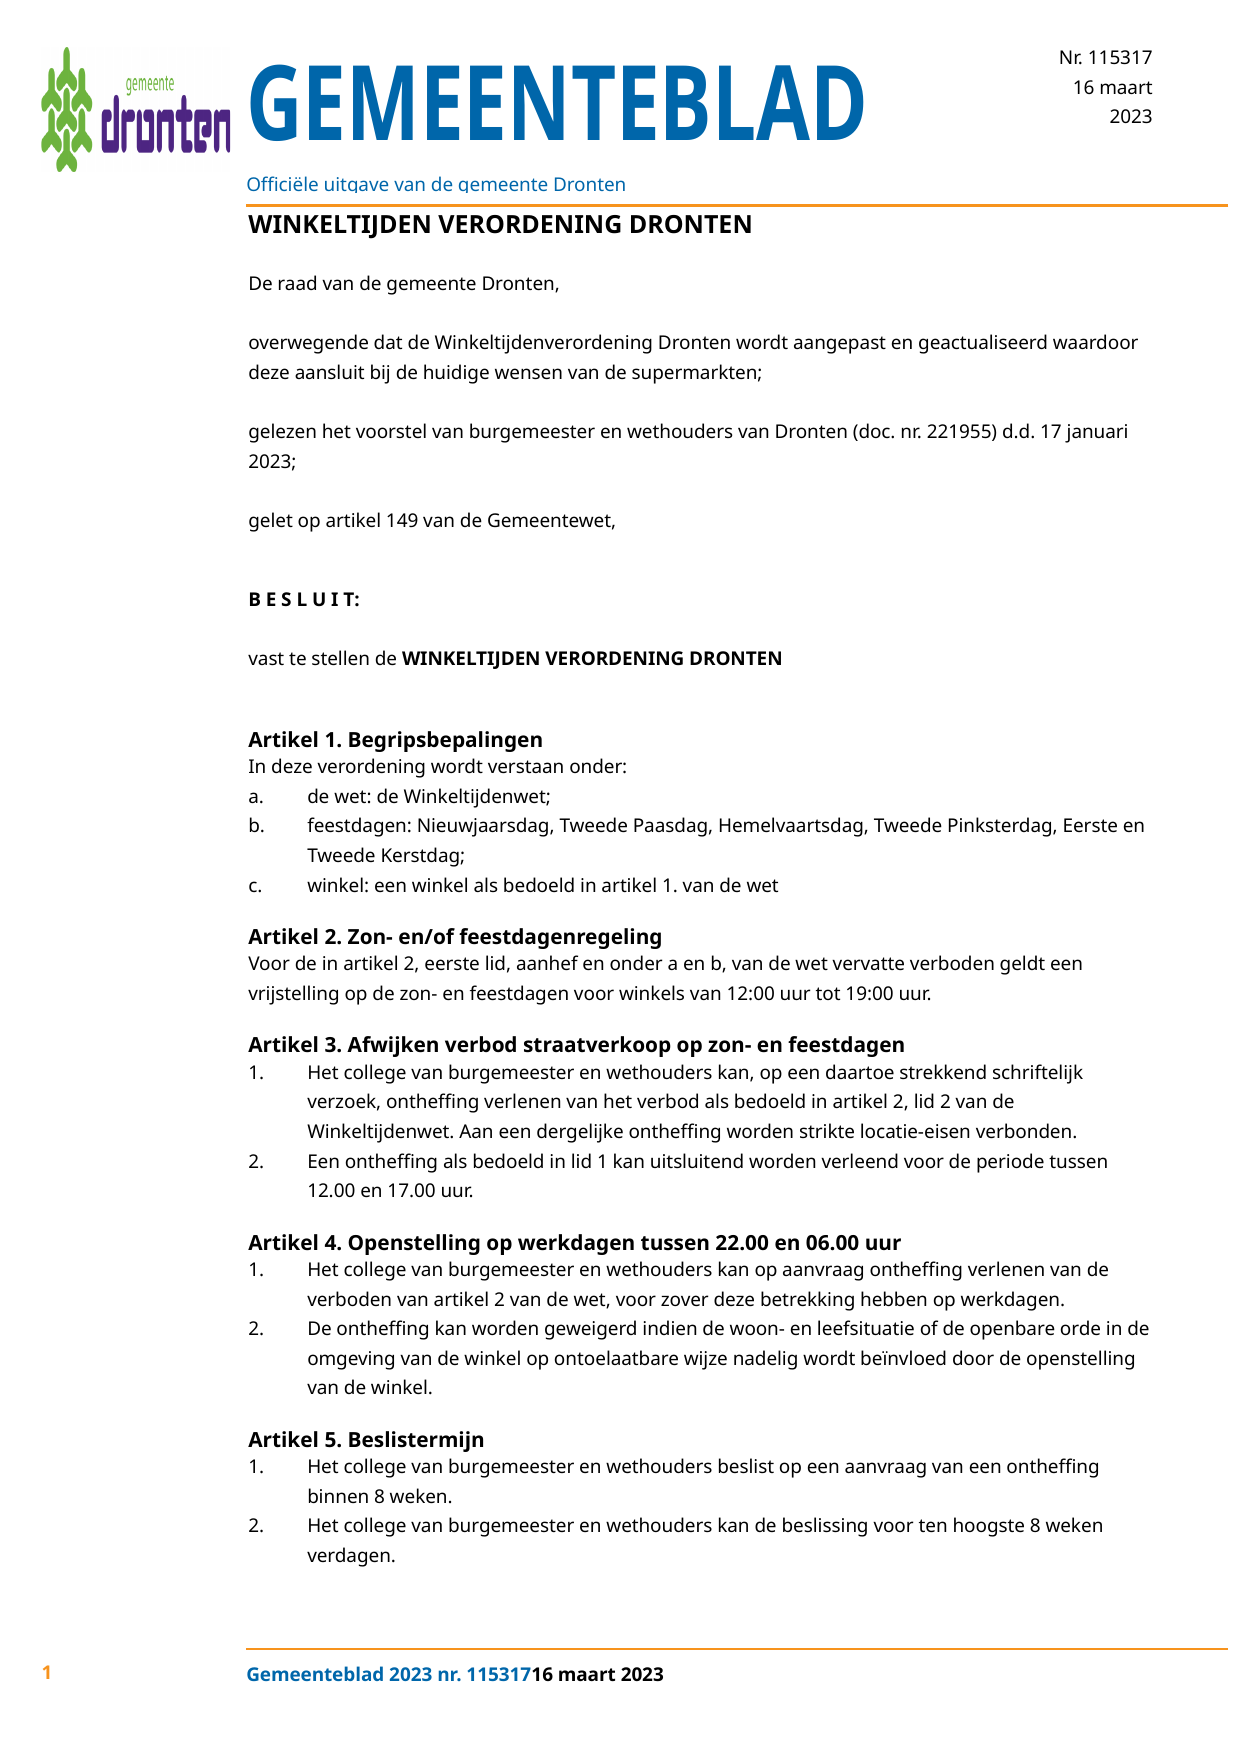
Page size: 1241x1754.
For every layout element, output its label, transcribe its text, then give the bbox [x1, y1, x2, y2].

list winkel: een winkel als bedoeld in artikel 1. van de wet [248, 872, 1152, 897]
list Het college van burgemeester en wethouders kan, op een daartoe strekkend schriftelijk verzoek, ontheffing verlenen van het verbod als bedoeld in artikel 2, lid 2 van de Winkeltijdenwet. Aan een dergelijke ontheffing worden strikte locatie-eisen verbonden. [248, 1059, 1152, 1144]
text Artikel 3. Afwijken verbod straatverkoop op zon- en feestdagen [248, 1031, 1152, 1059]
text vrijstelling op de zon- en feestdagen voor winkels van 12:00 uur tot 19:00 uur. [248, 980, 1152, 1006]
text De raad van de gemeente Dronten, [248, 270, 1152, 296]
list Een ontheffing als bedoeld in lid 1 kan uitsluitend worden verleend voor de periode tussen 12.00 en 17.00 uur. [248, 1148, 1152, 1203]
list Het college van burgemeester en wethouders kan de beslissing voor ten hoogste 8 weken verdagen. [248, 1513, 1152, 1568]
list de wet: de Winkeltijdenwet; [248, 783, 1152, 809]
text Artikel 1. Begripsbepalingen [248, 725, 1152, 753]
text overwegende dat de Winkeltijdenverordening Dronten wordt aangepast en geactualiseerd waardoor deze aansluit bij de huidige wensen van de supermarkten; [248, 329, 1152, 385]
text gelezen het voorstel van burgemeester en wethouders van Dronten (doc. nr. 221955) d.d. 17 januari 2023; [248, 418, 1152, 473]
text B E S L U I T: [248, 586, 1152, 612]
picture [41, 47, 231, 172]
text gelet op artikel 149 van de Gemeentewet, [248, 507, 1152, 533]
text vast te stellen de WINKELTIJDEN VERORDENING DRONTEN [248, 645, 1152, 671]
list De ontheffing kan worden geweigerd indien de woon- en leefsituatie of de openbare orde in de omgeving van de winkel op ontoelaatbare wijze nadelig wordt beïnvloed door de openstelling van de winkel. [248, 1315, 1152, 1400]
list Het college van burgemeester en wethouders beslist op een aanvraag van een ontheffing binnen 8 weken. [248, 1453, 1152, 1509]
text In deze verordening wordt verstaan onder: [248, 753, 1152, 779]
list feestdagen: Nieuwjaarsdag, Tweede Paasdag, Hemelvaartsdag, Tweede Pinksterdag, Eerste en Tweede Kerstdag; [248, 813, 1152, 868]
text Voor de in artikel 2, eerste lid, aanhef en onder a en b, van de wet vervatte verboden geldt een [248, 951, 1152, 976]
text WINKELTIJDEN VERORDENING DRONTEN [248, 207, 1152, 241]
text Artikel 4. Openstelling op werkdagen tussen 22.00 en 06.00 uur [248, 1228, 1152, 1256]
list Het college van burgemeester en wethouders kan op aanvraag ontheffing verlenen van de verboden van artikel 2 van de wet, voor zover deze betrekking hebben op werkdagen. [248, 1256, 1152, 1312]
text Artikel 5. Beslistermijn [248, 1425, 1152, 1453]
text Artikel 2. Zon- en/of feestdagenregeling [248, 922, 1152, 951]
